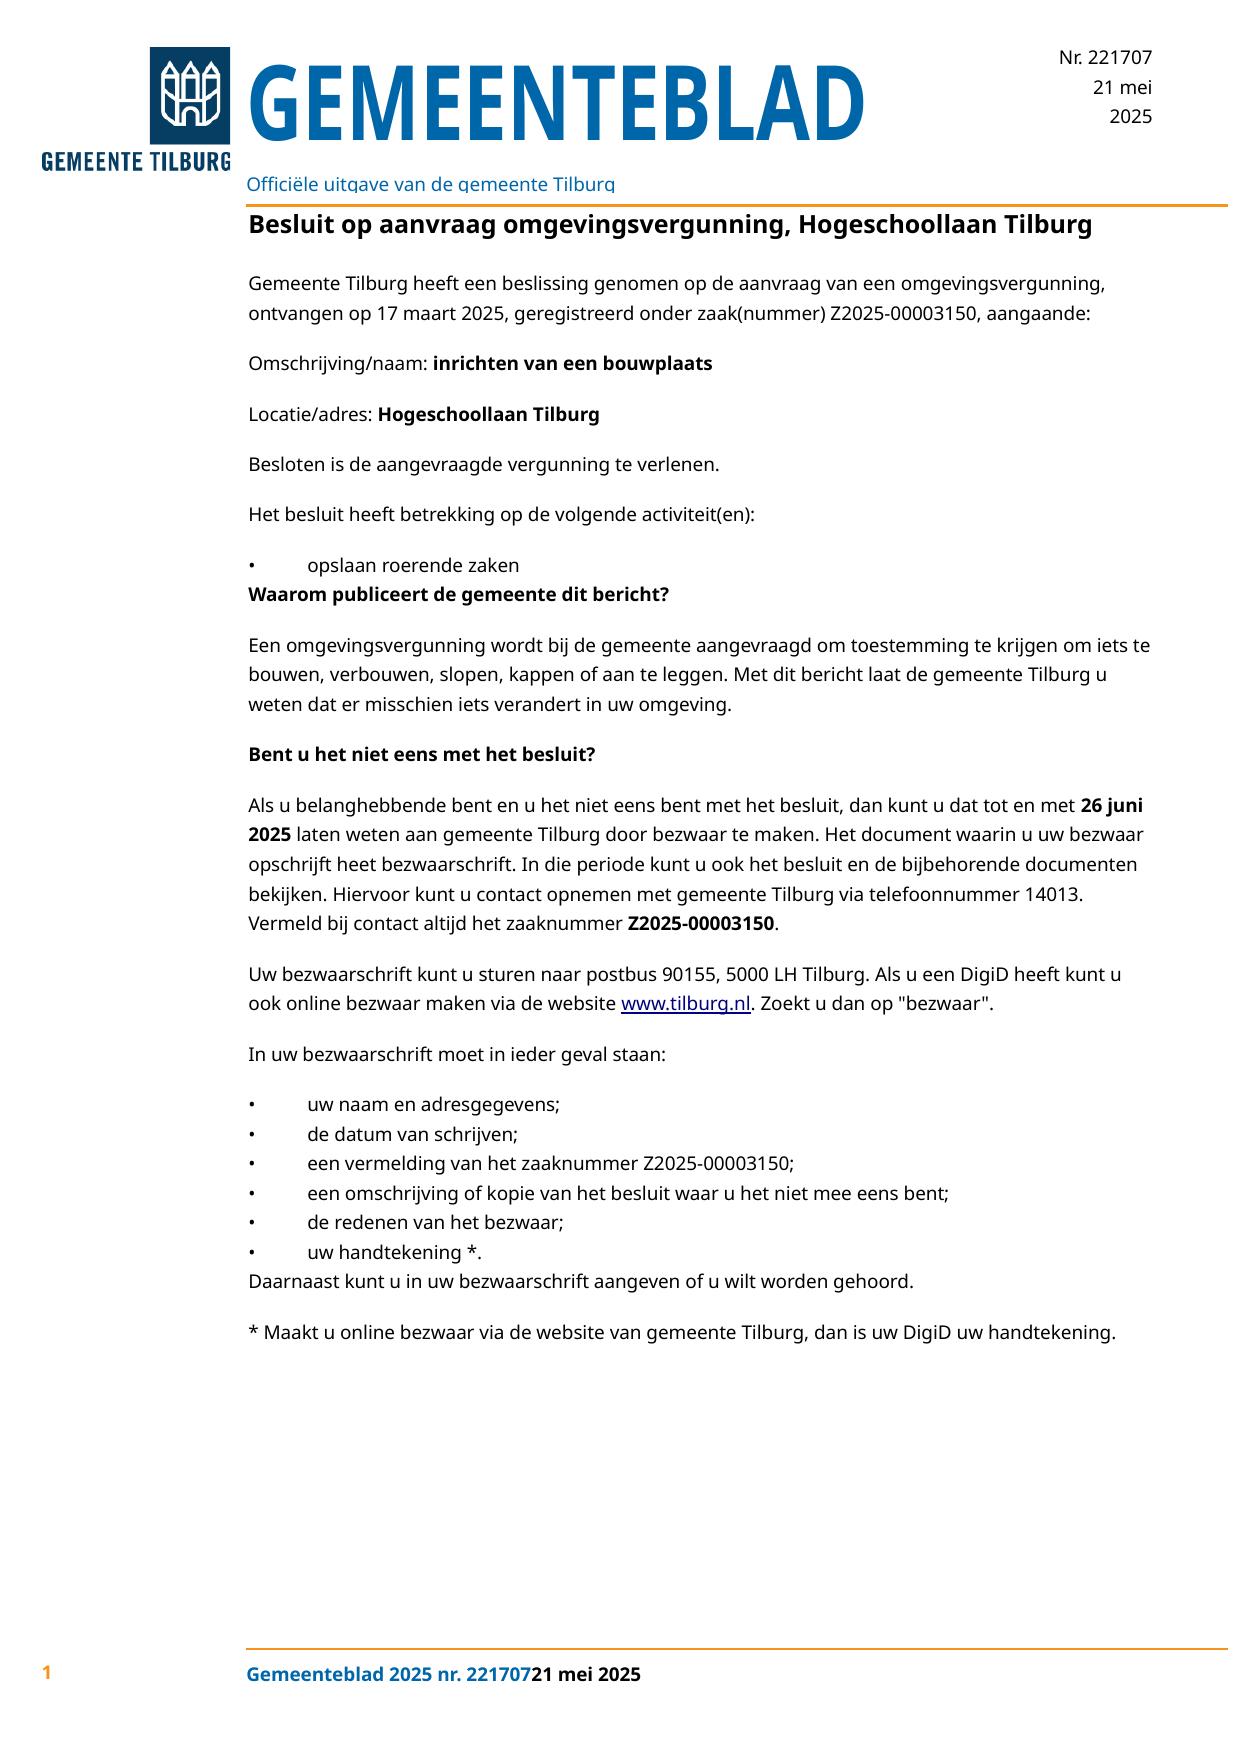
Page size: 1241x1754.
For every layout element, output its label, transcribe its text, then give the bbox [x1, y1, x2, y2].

text Besloten is de aangevraagde vergunning te verlenen. [248, 451, 1152, 477]
text Gemeente Tilburg heeft een beslissing genomen op de aanvraag van een omgevingsvergunning, ontvangen op 17 maart 2025, geregistreerd onder zaak(nummer) Z2025-00003150, aangaande: [248, 270, 1152, 326]
text * Maakt u online bezwaar via de website van gemeente Tilburg, dan is uw DigiD uw handtekening. [248, 1319, 1152, 1345]
list opslaan roerende zaken [248, 552, 1152, 578]
text In uw bezwaarschrift moet in ieder geval staan: [248, 1041, 1152, 1066]
list uw naam en adresgegevens; [248, 1091, 1152, 1117]
text Uw bezwaarschrift kunt u sturen naar postbus 90155, 5000 LH Tilburg. Als u een DigiD heeft kunt u ook online bezwaar maken via de website www.tilburg.nl. Zoekt u dan op "bezwaar". [248, 961, 1152, 1016]
list een omschrijving of kopie van het besluit waar u het niet mee eens bent; [248, 1180, 1152, 1206]
text Bent u het niet eens met het besluit? [248, 742, 1152, 767]
text Locatie/adres: Hogeschoollaan Tilburg [248, 401, 1152, 426]
text Daarnaast kunt u in uw bezwaarschrift aangeven of u wilt worden gehoord. [248, 1269, 1152, 1294]
list de datum van schrijven; [248, 1121, 1152, 1146]
picture [41, 47, 231, 172]
text Besluit op aanvraag omgevingsvergunning, Hogeschoollaan Tilburg [248, 207, 1152, 241]
list de redenen van het bezwaar; [248, 1209, 1152, 1235]
text Waarom publiceert de gemeente dit bericht? [248, 582, 1152, 607]
text Een omgevingsvergunning wordt bij de gemeente aangevraagd om toestemming te krijgen om iets te bouwen, verbouwen, slopen, kappen of aan te leggen. Met dit bericht laat de gemeente Tilburg u weten dat er misschien iets verandert in uw omgeving. [248, 632, 1152, 717]
text Het besluit heeft betrekking op de volgende activiteit(en): [248, 502, 1152, 527]
list een vermelding van het zaaknummer Z2025-00003150; [248, 1150, 1152, 1176]
text Omschrijving/naam: inrichten van een bouwplaats [248, 350, 1152, 376]
list uw handtekening *. [248, 1239, 1152, 1265]
text Als u belanghebbende bent en u het niet eens bent met het besluit, dan kunt u dat tot en met 26 juni 2025 laten weten aan gemeente Tilburg door bezwaar te maken. Het document waarin u uw bezwaar opschrijft heet bezwaarschrift. In die periode kunt u ook het besluit en de bijbehorende documenten bekijken. Hiervoor kunt u contact opnemen met gemeente Tilburg via telefoonnummer 14013. Vermeld bij contact altijd het zaaknummer Z2025-00003150. [248, 792, 1152, 936]
